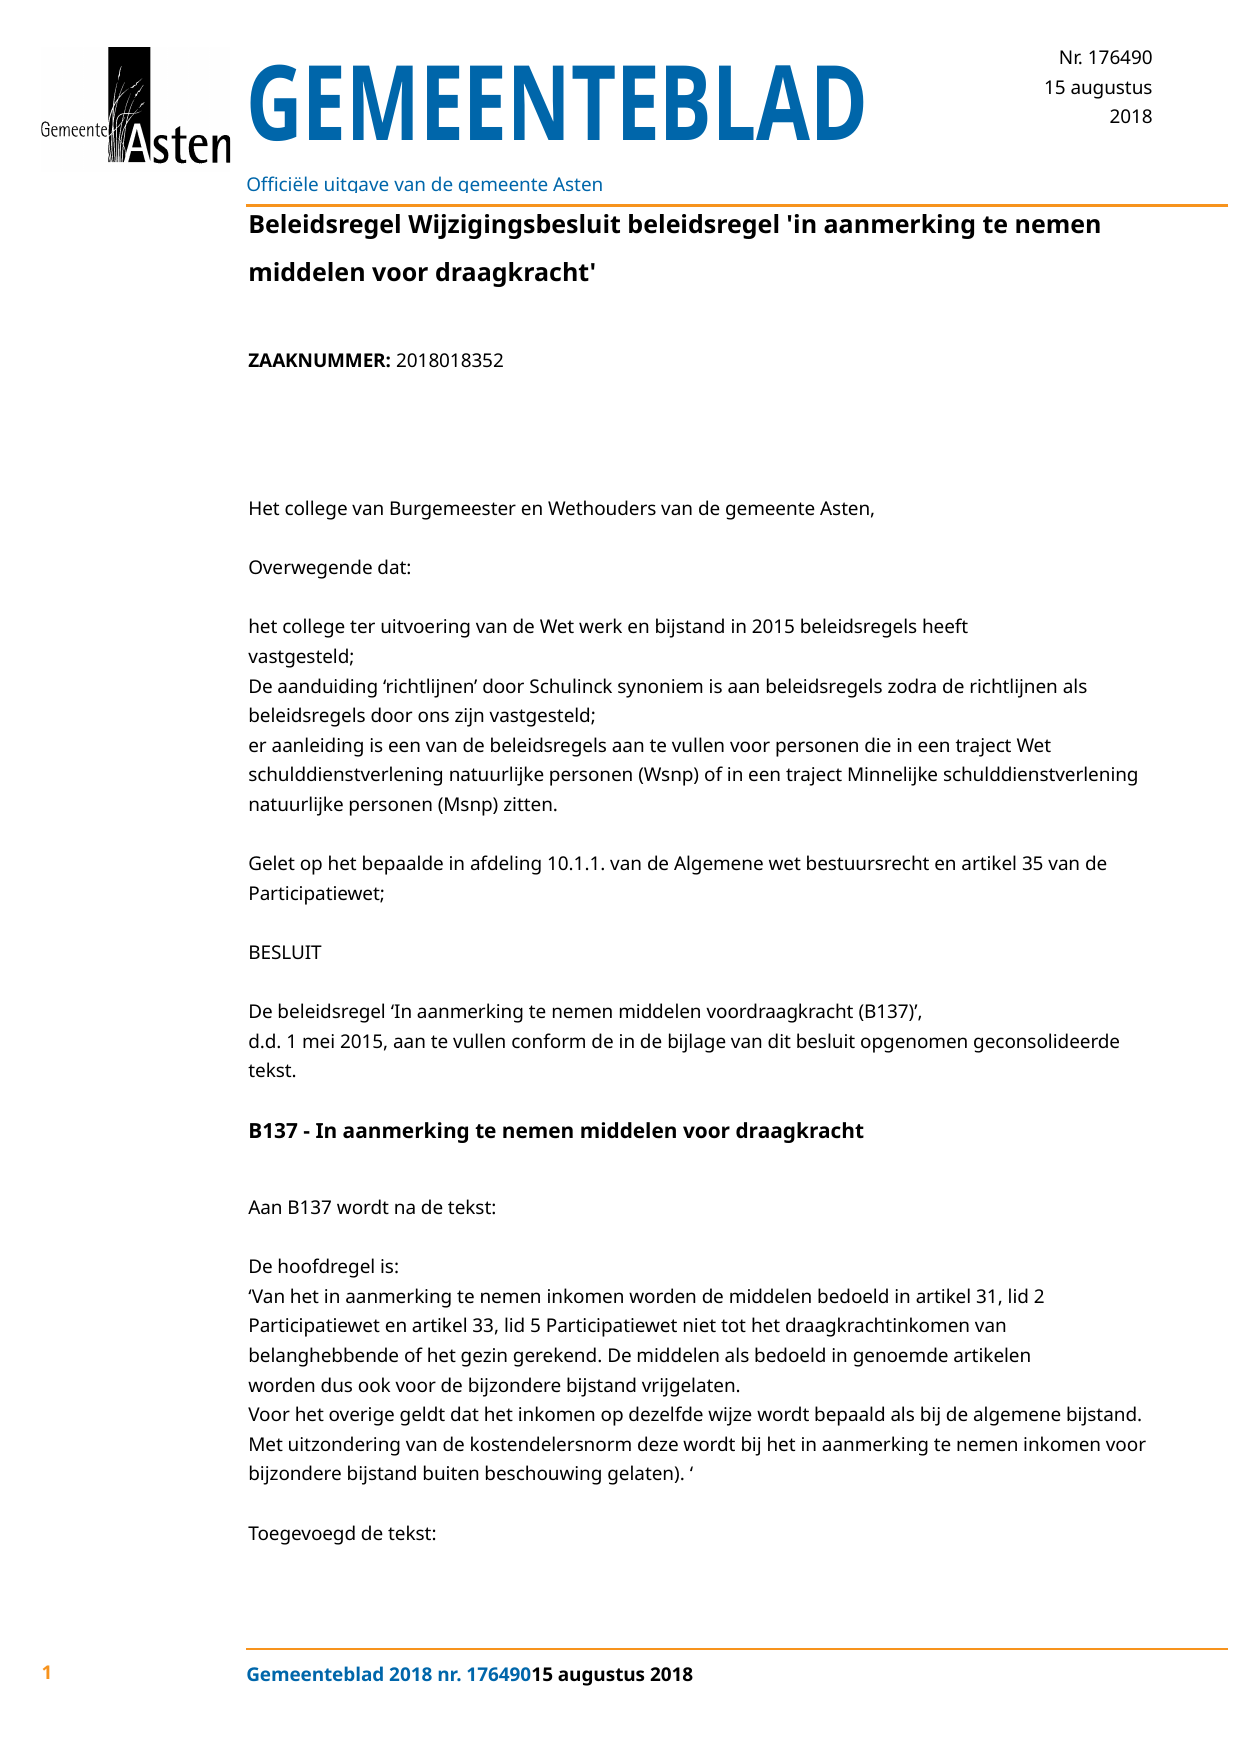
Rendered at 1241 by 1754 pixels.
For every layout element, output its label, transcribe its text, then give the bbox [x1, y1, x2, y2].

text belanghebbende of het gezin gerekend. De middelen als bedoeld in genoemde artikelen [248, 1342, 1152, 1368]
text worden dus ook voor de bijzondere bijstand vrijgelaten. [248, 1372, 1152, 1398]
text Het college van Burgemeester en Wethouders van de gemeente Asten, [248, 495, 1152, 521]
text Gelet op het bepaalde in afdeling 10.1.1. van de Algemene wet bestuursrecht en artikel 35 van de Participatiewet; [248, 850, 1152, 906]
text Aan B137 wordt na de tekst: [248, 1194, 1152, 1220]
text Beleidsregel Wijzigingsbesluit beleidsregel 'in aanmerking te nemen middelen voor draagkracht' [248, 207, 1152, 288]
text ZAAKNUMMER: 2018018352 [248, 347, 1152, 373]
text Voor het overige geldt dat het inkomen op dezelfde wijze wordt bepaald als bij de algemene bijstand. Met uitzondering van de kostendelersnorm deze wordt bij het in aanmerking te nemen inkomen voor bijzondere bijstand buiten beschouwing gelaten). ‘ [248, 1401, 1152, 1486]
text Toegevoegd de tekst: [248, 1520, 1152, 1546]
text BESLUIT [248, 939, 1152, 965]
text B137 - In aanmerking te nemen middelen voor draagkracht [248, 1117, 1152, 1145]
text ‘Van het in aanmerking te nemen inkomen worden de middelen bedoeld in artikel 31, lid 2 Participatiewet en artikel 33, lid 5 Participatiewet niet tot het draagkrachtinkomen van [248, 1283, 1152, 1338]
text De hoofdregel is: [248, 1253, 1152, 1279]
text De beleidsregel ‘In aanmerking te nemen middelen voordraagkracht (B137)’, [248, 998, 1152, 1024]
text Overwegende dat: [248, 554, 1152, 580]
text er aanleiding is een van de beleidsregels aan te vullen voor personen die in een traject Wet schulddienstverlening natuurlijke personen (Wsnp) of in een traject Minnelijke schulddienstverlening natuurlijke personen (Msnp) zitten. [248, 732, 1152, 817]
text het college ter uitvoering van de Wet werk en bijstand in 2015 beleidsregels heeft [248, 614, 1152, 639]
text De aanduiding ‘richtlijnen’ door Schulinck synoniem is aan beleidsregels zodra de richtlijnen als beleidsregels door ons zijn vastgesteld; [248, 673, 1152, 728]
text d.d. 1 mei 2015, aan te vullen conform de in de bijlage van dit besluit opgenomen geconsolideerde tekst. [248, 1028, 1152, 1083]
picture [41, 47, 231, 172]
text vastgesteld; [248, 643, 1152, 669]
